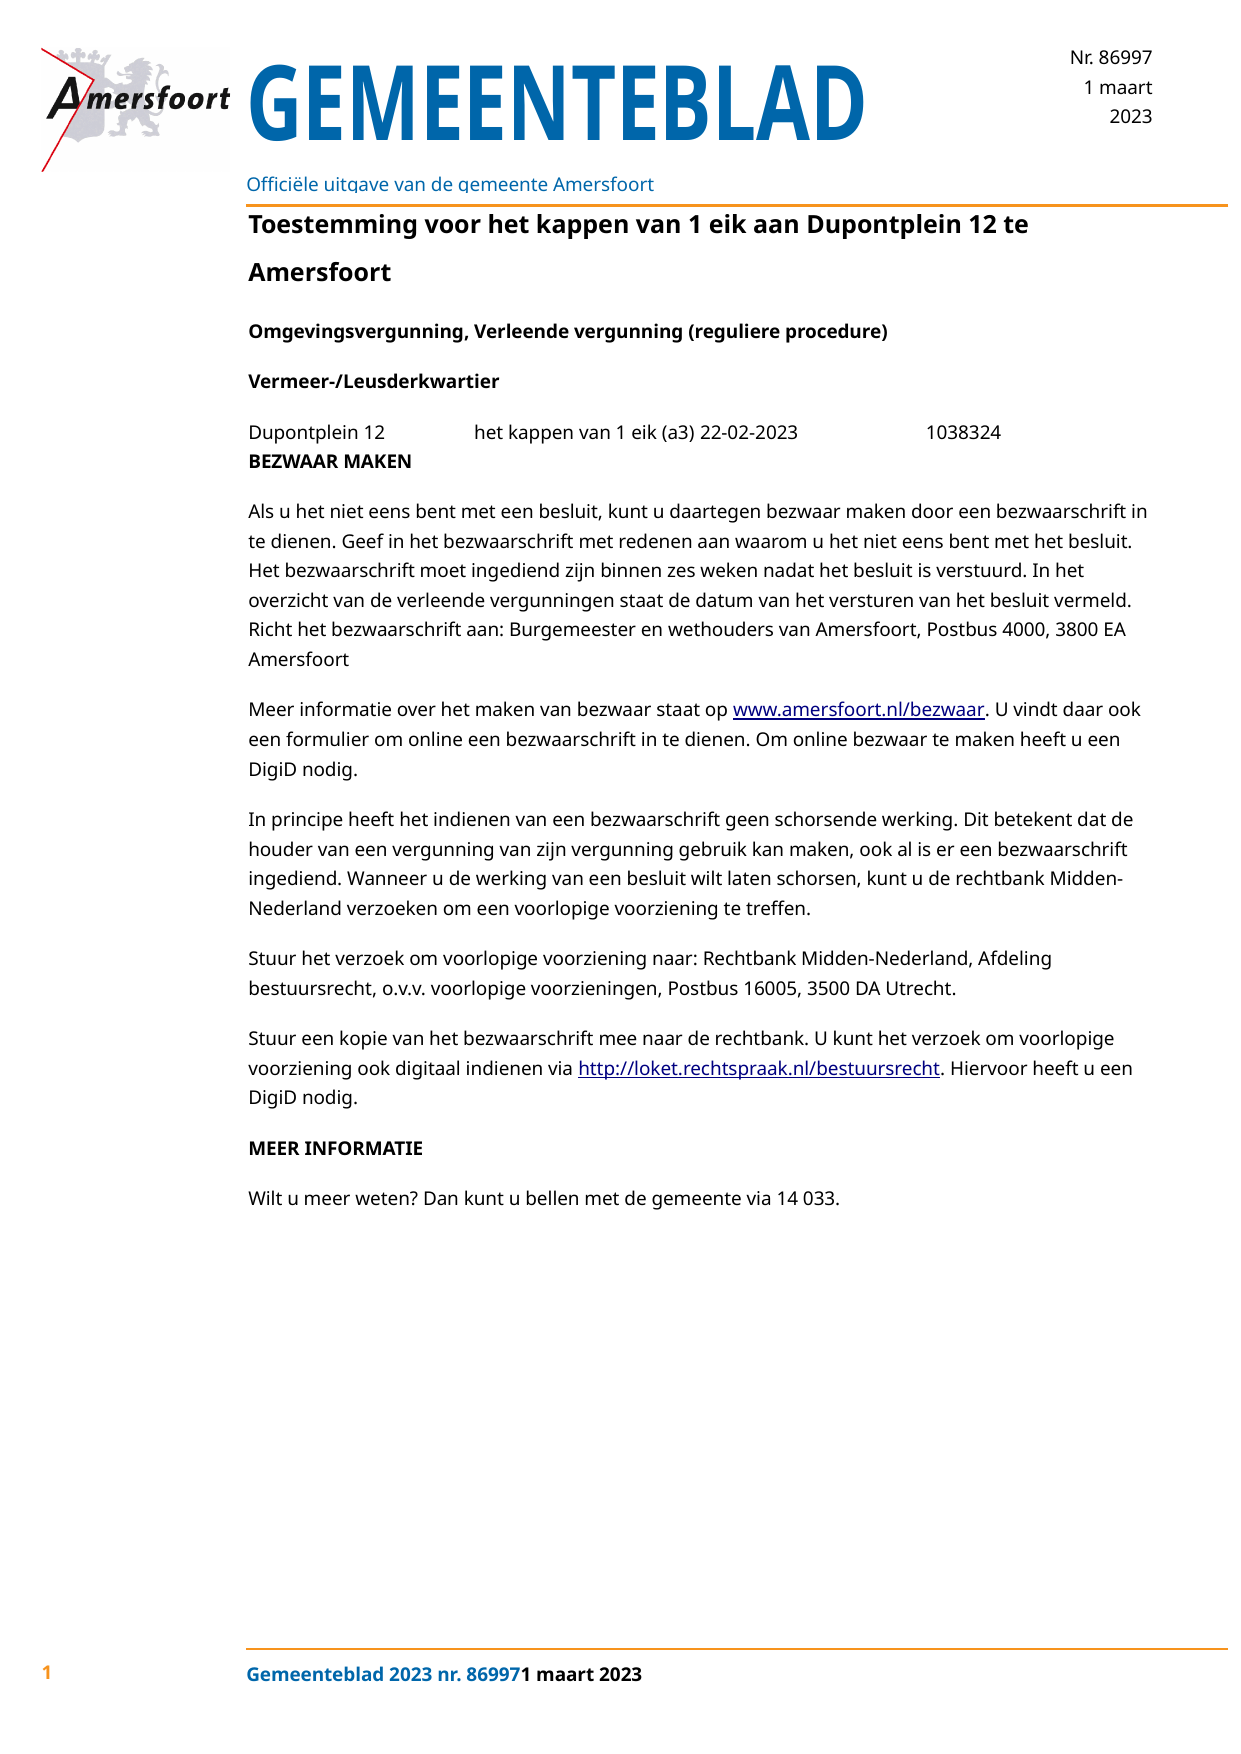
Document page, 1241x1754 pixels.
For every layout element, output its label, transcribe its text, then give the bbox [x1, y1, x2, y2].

text Stuur een kopie van het bezwaarschrift mee naar de rechtbank. U kunt het verzoek om voorlopige voorziening ook digitaal indienen via http://loket.rechtspraak.nl/bestuursrecht. Hiervoor heeft u een DigiD nodig. [248, 1025, 1152, 1110]
text Vermeer-/Leusderkwartier [248, 368, 1152, 394]
table_header 22-02-2023 [700, 419, 926, 444]
text Als u het niet eens bent met een besluit, kunt u daartegen bezwaar maken door een bezwaarschrift in te dienen. Geef in het bezwaarschrift met redenen aan waarom u het niet eens bent met het besluit. Het bezwaarschrift moet ingediend zijn binnen zes weken nadat het besluit is verstuurd. In het overzicht van de verleende vergunningen staat de datum van het versturen van het besluit vermeld. Richt het bezwaarschrift aan: Burgemeester en wethouders van Amersfoort, Postbus 4000, 3800 EA Amersfoort [248, 498, 1152, 672]
text MEER INFORMATIE [248, 1135, 1152, 1161]
text Meer informatie over het maken van bezwaar staat op www.amersfoort.nl/bezwaar. U vindt daar ook een formulier om online een bezwaarschrift in te dienen. Om online bezwaar te maken heeft u een DigiD nodig. [248, 697, 1152, 781]
text In principe heeft het indienen van een bezwaarschrift geen schorsende werking. Dit betekent dat de houder van een vergunning van zijn vergunning gebruik kan maken, ook al is er een bezwaarschrift ingediend. Wanneer u de werking van een besluit wilt laten schorsen, kunt u de rechtbank Midden-Nederland verzoeken om een voorlopige voorziening te treffen. [248, 806, 1152, 921]
table_header het kappen van 1 eik (a3) [474, 419, 700, 444]
picture [41, 47, 231, 172]
text Omgevingsvergunning, Verleende vergunning (reguliere procedure) [248, 318, 1152, 344]
text BEZWAAR MAKEN [248, 448, 1152, 473]
text Toestemming voor het kappen van 1 eik aan Dupontplein 12 te Amersfoort [248, 207, 1152, 288]
text Stuur het verzoek om voorlopige voorziening naar: Rechtbank Midden-Nederland, Afdeling bestuursrecht, o.v.v. voorlopige voorzieningen, Postbus 16005, 3500 DA Utrecht. [248, 945, 1152, 1001]
table_header Dupontplein 12 [248, 419, 474, 444]
table_header 1038324 [926, 419, 1152, 444]
text Wilt u meer weten? Dan kunt u bellen met de gemeente via 14 033. [248, 1185, 1152, 1211]
